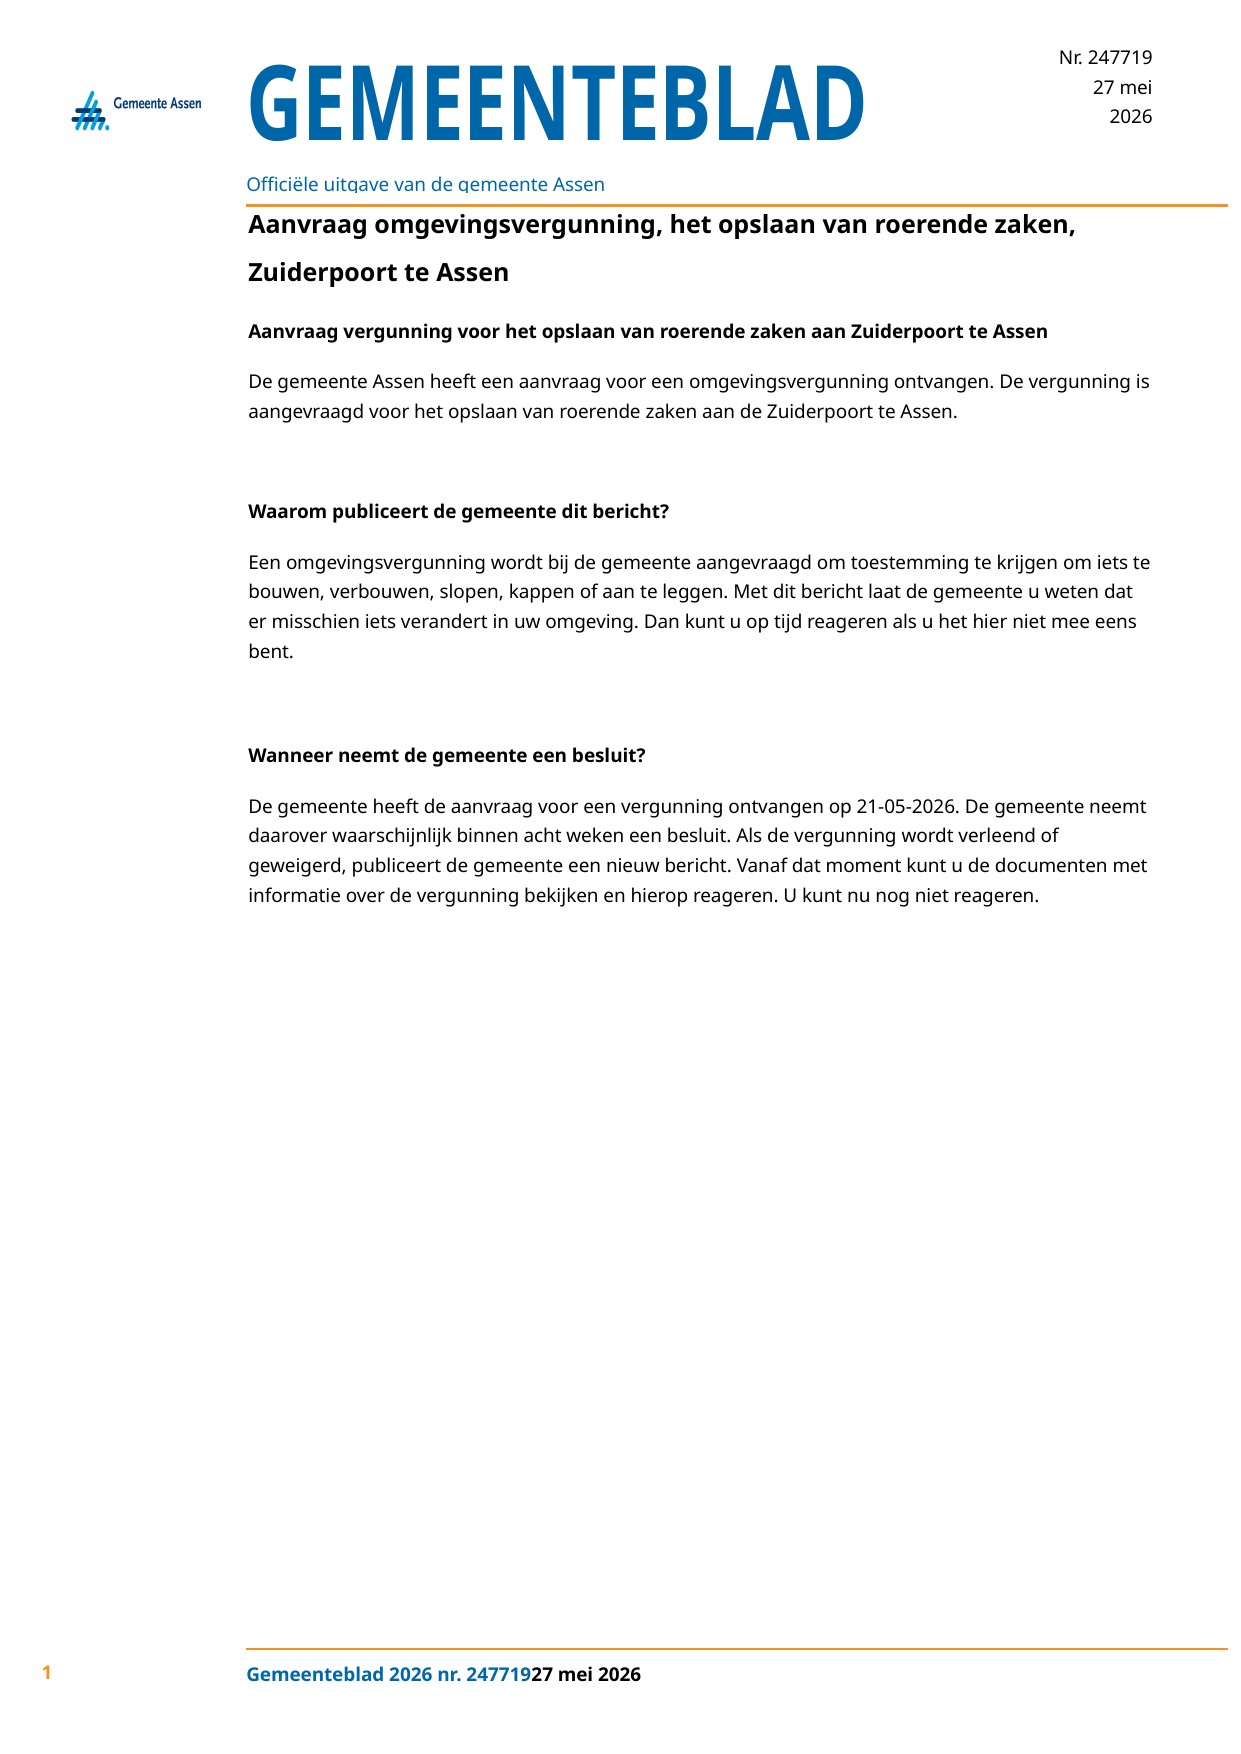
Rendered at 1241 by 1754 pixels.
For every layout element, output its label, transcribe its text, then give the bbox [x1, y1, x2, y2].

text Een omgevingsvergunning wordt bij de gemeente aangevraagd om toestemming te krijgen om iets te bouwen, verbouwen, slopen, kappen of aan te leggen. Met dit bericht laat de gemeente u weten dat er misschien iets verandert in uw omgeving. Dan kunt u op tijd reageren als u het hier niet mee eens bent. [248, 549, 1152, 664]
text ﻿Wanneer neemt de gemeente een besluit? [248, 739, 1152, 768]
text De gemeente Assen heeft een aanvraag voor een omgevingsvergunning ontvangen. De vergunning is aangevraagd voor het opslaan van roerende zaken aan de Zuiderpoort te Assen. [248, 368, 1152, 424]
text Aanvraag vergunning voor het opslaan van roerende zaken aan Zuiderpoort te Assen [248, 318, 1152, 344]
text De gemeente heeft de aanvraag voor een vergunning ontvangen op 21-05-2026. De gemeente neemt daarover waarschijnlijk binnen acht weken een besluit. Als de vergunning wordt verleend of geweigerd, publiceert de gemeente een nieuw bericht. Vanaf dat moment kunt u de documenten met informatie over de vergunning bekijken en hierop reageren. U kunt nu nog niet reageren. [248, 793, 1152, 908]
text Waarom publiceert de gemeente dit bericht? [248, 499, 1152, 524]
picture [41, 47, 231, 172]
text Aanvraag omgevingsvergunning, het opslaan van roerende zaken, Zuiderpoort te Assen [248, 207, 1152, 288]
